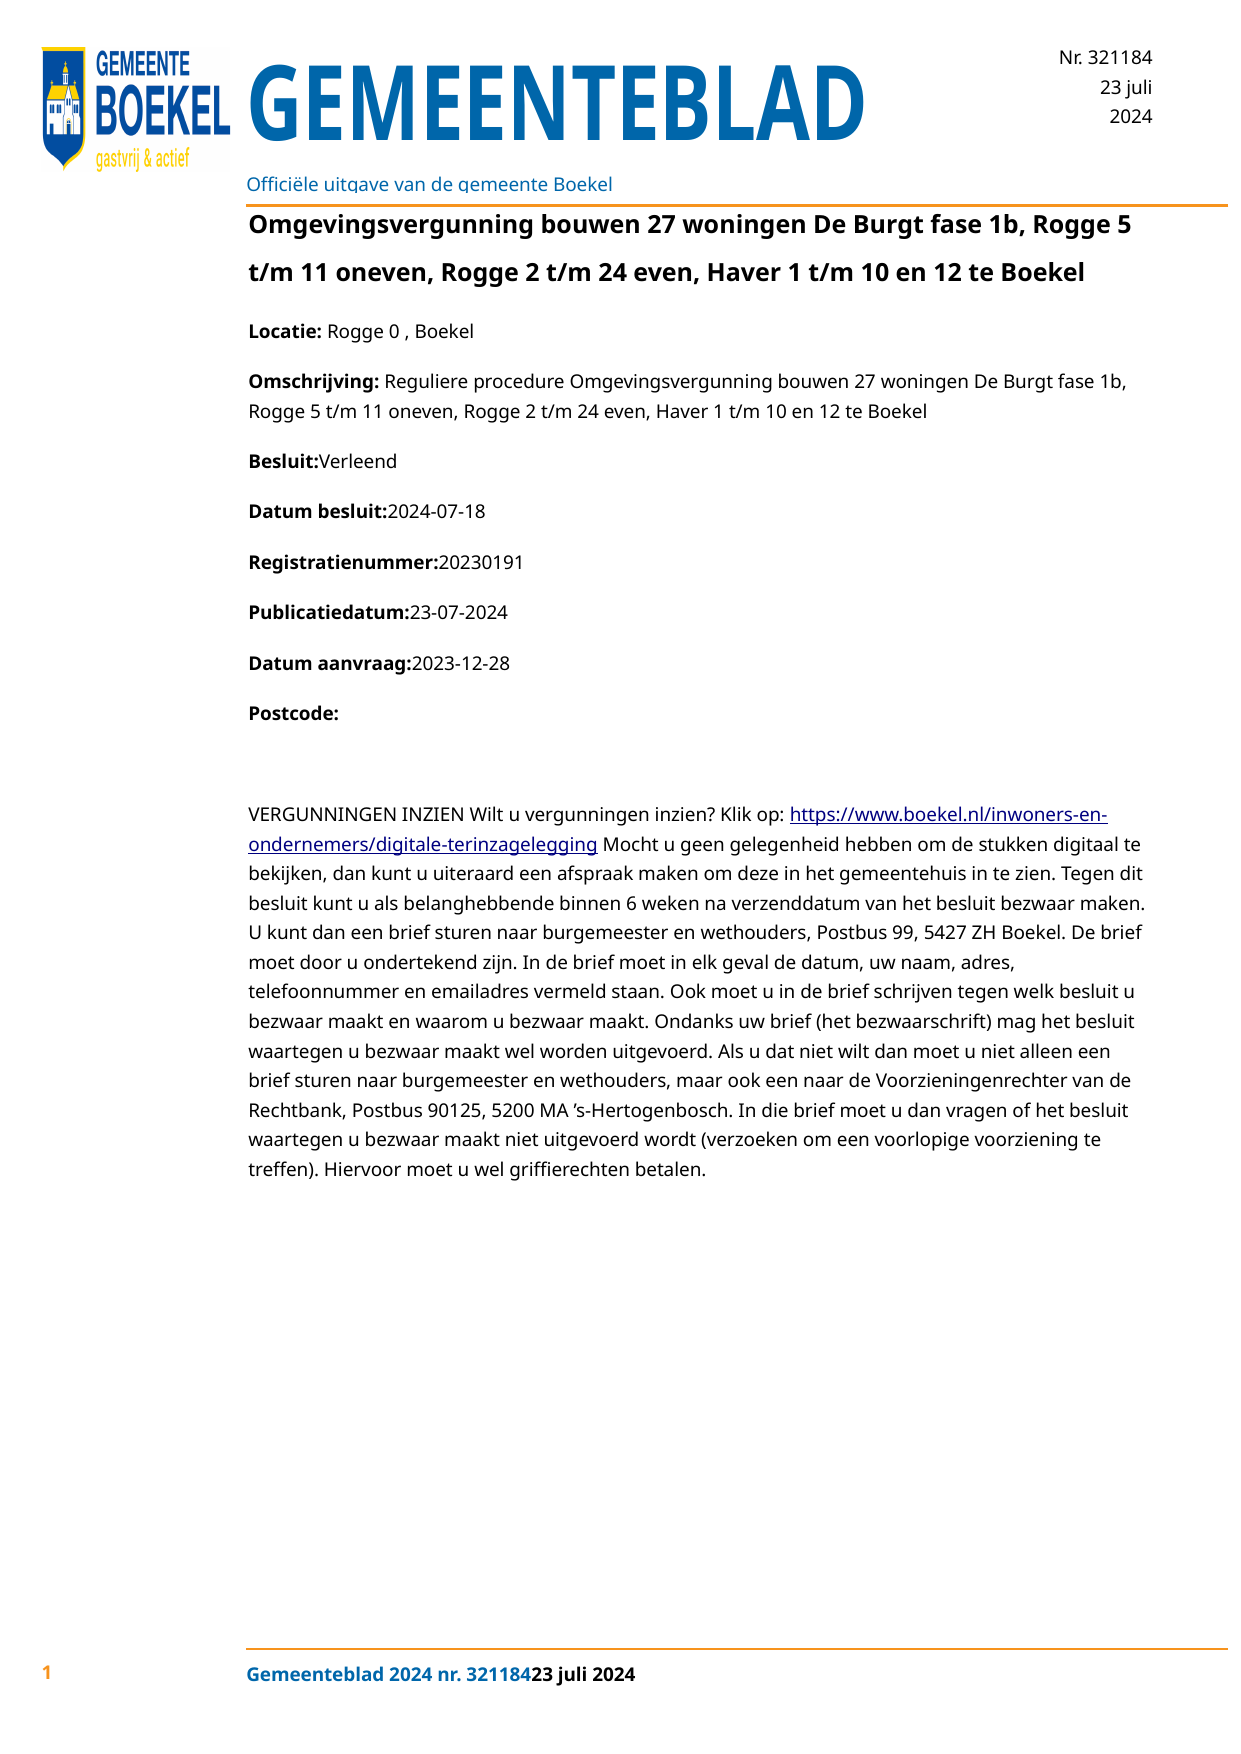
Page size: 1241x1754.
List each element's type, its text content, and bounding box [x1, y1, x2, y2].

picture [41, 47, 231, 172]
text Omschrijving: Reguliere procedure Omgevingsvergunning bouwen 27 woningen De Burgt fase 1b, Rogge 5 t/m 11 oneven, Rogge 2 t/m 24 even, Haver 1 t/m 10 en 12 te Boekel [248, 368, 1152, 424]
text Besluit:Verleend [248, 448, 1152, 474]
text Publicatiedatum:23-07-2024 [248, 599, 1152, 625]
text Postcode: [248, 700, 1152, 726]
text Registratienummer:20230191 [248, 549, 1152, 575]
text Locatie: Rogge 0 , Boekel [248, 318, 1152, 344]
text Omgevingsvergunning bouwen 27 woningen De Burgt fase 1b, Rogge 5 t/m 11 oneven, Rogge 2 t/m 24 even, Haver 1 t/m 10 en 12 te Boekel [248, 207, 1152, 288]
text VERGUNNINGEN INZIEN Wilt u vergunningen inzien? Klik op: https://www.boekel.nl/inwoners-en-ondernemers/digitale-terinzagelegging Mocht u geen gelegenheid hebben om de stukken digitaal te bekijken, dan kunt u uiteraard een afspraak maken om deze in het gemeentehuis in te zien. Tegen dit besluit kunt u als belanghebbende binnen 6 weken na verzenddatum van het besluit bezwaar maken. U kunt dan een brief sturen naar burgemeester en wethouders, Postbus 99, 5427 ZH Boekel. De brief moet door u ondertekend zijn. In de brief moet in elk geval de datum, uw naam, adres, telefoonnummer en emailadres vermeld staan. Ook moet u in de brief schrijven tegen welk besluit u bezwaar maakt en waarom u bezwaar maakt. Ondanks uw brief (het bezwaarschrift) mag het besluit waartegen u bezwaar maakt wel worden uitgevoerd. Als u dat niet wilt dan moet u niet alleen een brief sturen naar burgemeester en wethouders, maar ook een naar de Voorzieningenrechter van de Rechtbank, Postbus 90125, 5200 MA ’s-Hertogenbosch. In die brief moet u dan vragen of het besluit waartegen u bezwaar maakt niet uitgevoerd wordt (verzoeken om een voorlopige voorziening te treffen). Hiervoor moet u wel griffierechten betalen. [248, 801, 1152, 1182]
text Datum besluit:2024-07-18 [248, 499, 1152, 524]
text Datum aanvraag:2023-12-28 [248, 650, 1152, 676]
